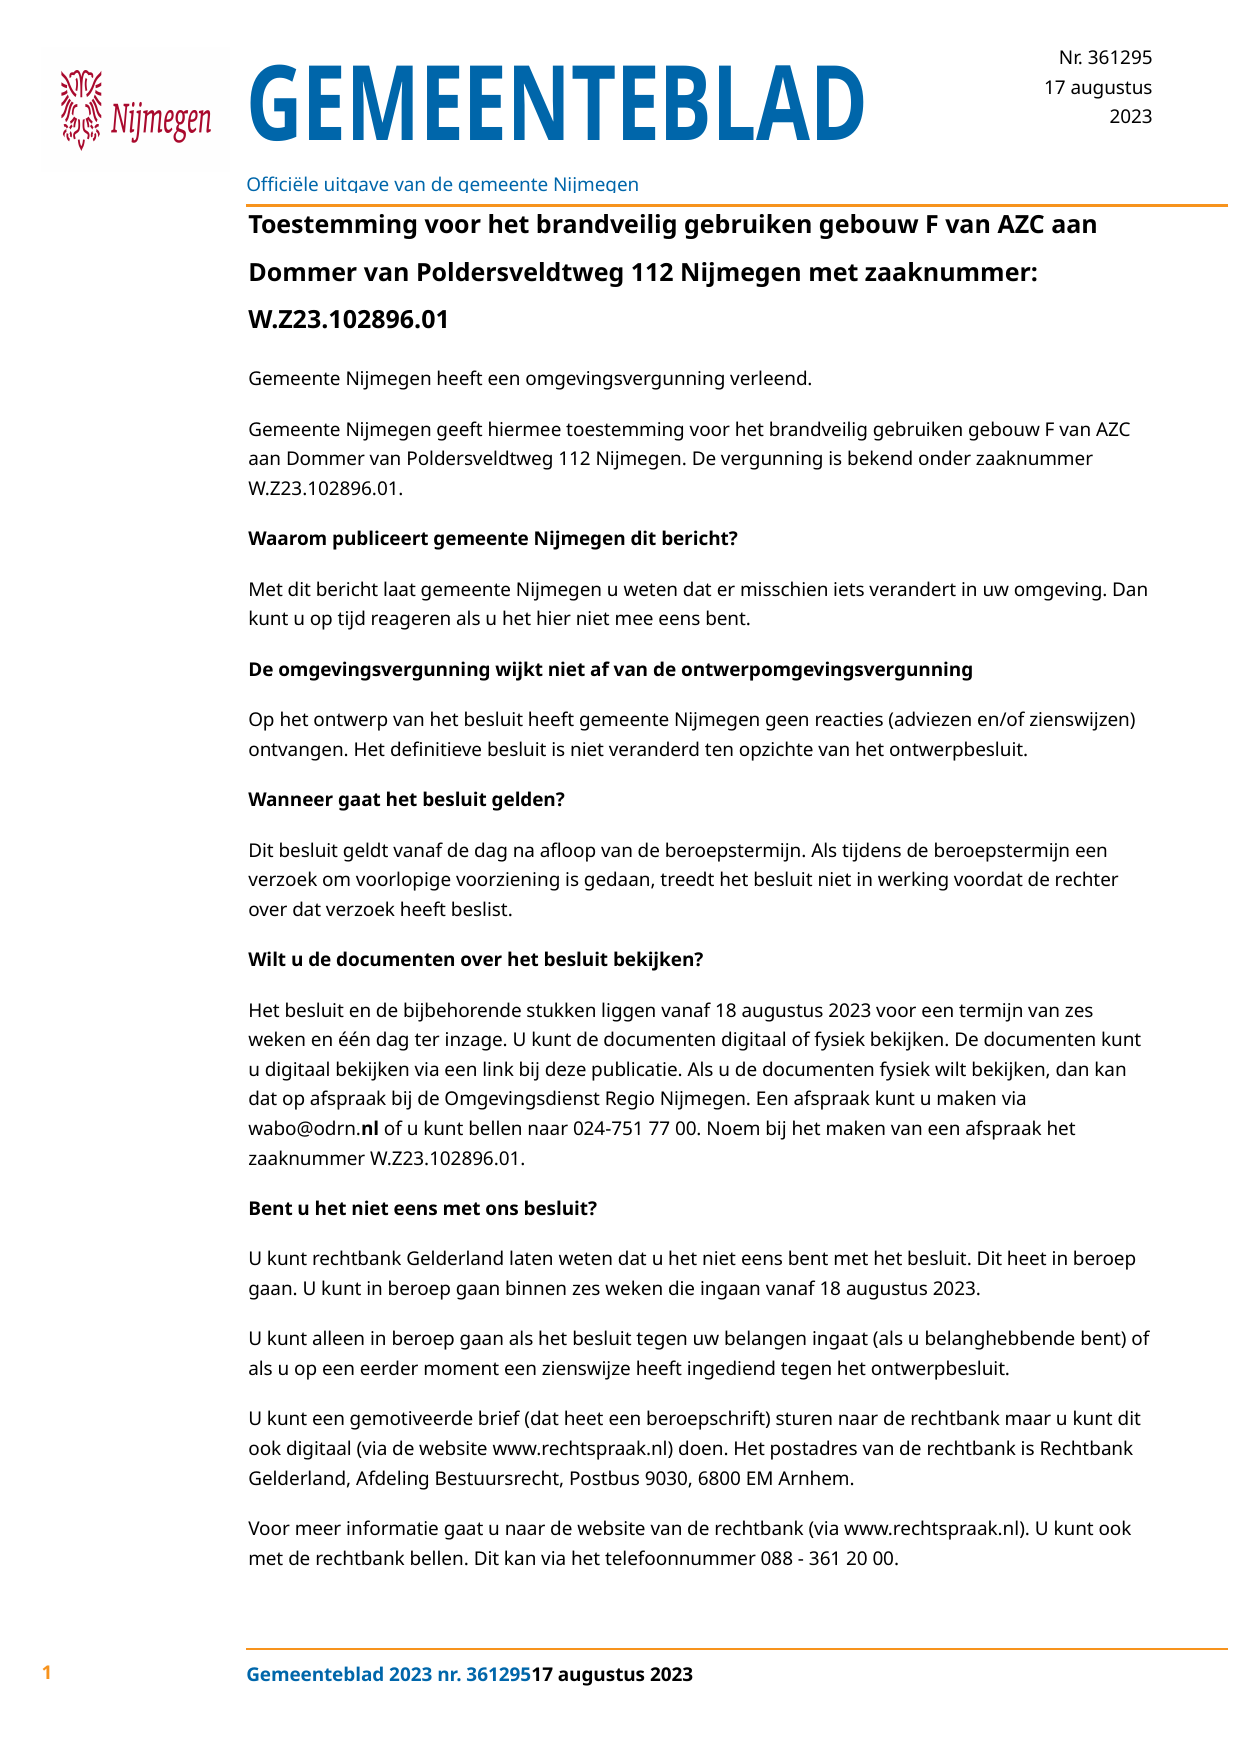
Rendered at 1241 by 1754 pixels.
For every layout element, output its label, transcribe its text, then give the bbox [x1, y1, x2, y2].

text Dit besluit geldt vanaf de dag na afloop van de beroepstermijn. Als tijdens de beroepstermijn een verzoek om voorlopige voorziening is gedaan, treedt het besluit niet in werking voordat de rechter over dat verzoek heeft beslist. [248, 837, 1152, 922]
picture [41, 47, 231, 172]
text Gemeente Nijmegen geeft hiermee toestemming voor het brandveilig gebruiken gebouw F van AZC aan Dommer van Poldersveldtweg 112 Nijmegen. De vergunning is bekend onder zaaknummer W.Z23.102896.01. [248, 416, 1152, 501]
text Het besluit en de bijbehorende stukken liggen vanaf 18 augustus 2023 voor een termijn van zes weken en één dag ter inzage. U kunt de documenten digitaal of fysiek bekijken. De documenten kunt u digitaal bekijken via een link bij deze publicatie. Als u de documenten fysiek wilt bekijken, dan kan dat op afspraak bij de Omgevingsdienst Regio Nijmegen. Een afspraak kunt u maken via wabo@odrn.nl of u kunt bellen naar 024-751 77 00. Noem bij het maken van een afspraak het zaaknummer W.Z23.102896.01. [248, 997, 1152, 1170]
text Wilt u de documenten over het besluit bekijken? [248, 946, 1152, 972]
text U kunt alleen in beroep gaan als het besluit tegen uw belangen ingaat (als u belanghebbende bent) of als u op een eerder moment een zienswijze heeft ingediend tegen het ontwerpbesluit. [248, 1326, 1152, 1381]
text U kunt rechtbank Gelderland laten weten dat u het niet eens bent met het besluit. Dit heet in beroep gaan. U kunt in beroep gaan binnen zes weken die ingaan vanaf 18 augustus 2023. [248, 1246, 1152, 1301]
text Gemeente Nijmegen heeft een omgevingsvergunning verleend. [248, 366, 1152, 391]
text Waarom publiceert gemeente Nijmegen dit bericht? [248, 526, 1152, 551]
text De omgevingsvergunning wijkt niet af van de ontwerpomgevingsvergunning [248, 656, 1152, 682]
text Bent u het niet eens met ons besluit? [248, 1195, 1152, 1221]
text Op het ontwerp van het besluit heeft gemeente Nijmegen geen reacties (adviezen en/of zienswijzen) ontvangen. Het definitieve besluit is niet veranderd ten opzichte van het ontwerpbesluit. [248, 706, 1152, 762]
text Voor meer informatie gaat u naar de website van de rechtbank (via www.rechtspraak.nl). U kunt ook met de rechtbank bellen. Dit kan via het telefoonnummer 088 - 361 20 00. [248, 1515, 1152, 1570]
text Toestemming voor het brandveilig gebruiken gebouw F van AZC aan Dommer van Poldersveldtweg 112 Nijmegen met zaaknummer: W.Z23.102896.01 [248, 207, 1152, 336]
text Met dit bericht laat gemeente Nijmegen u weten dat er misschien iets verandert in uw omgeving. Dan kunt u op tijd reageren als u het hier niet mee eens bent. [248, 576, 1152, 631]
text U kunt een gemotiveerde brief (dat heet een beroepschrift) sturen naar de rechtbank maar u kunt dit ook digitaal (via de website www.rechtspraak.nl) doen. Het postadres van de rechtbank is Rechtbank Gelderland, Afdeling Bestuursrecht, Postbus 9030, 6800 EM Arnhem. [248, 1406, 1152, 1490]
text Wanneer gaat het besluit gelden? [248, 786, 1152, 812]
